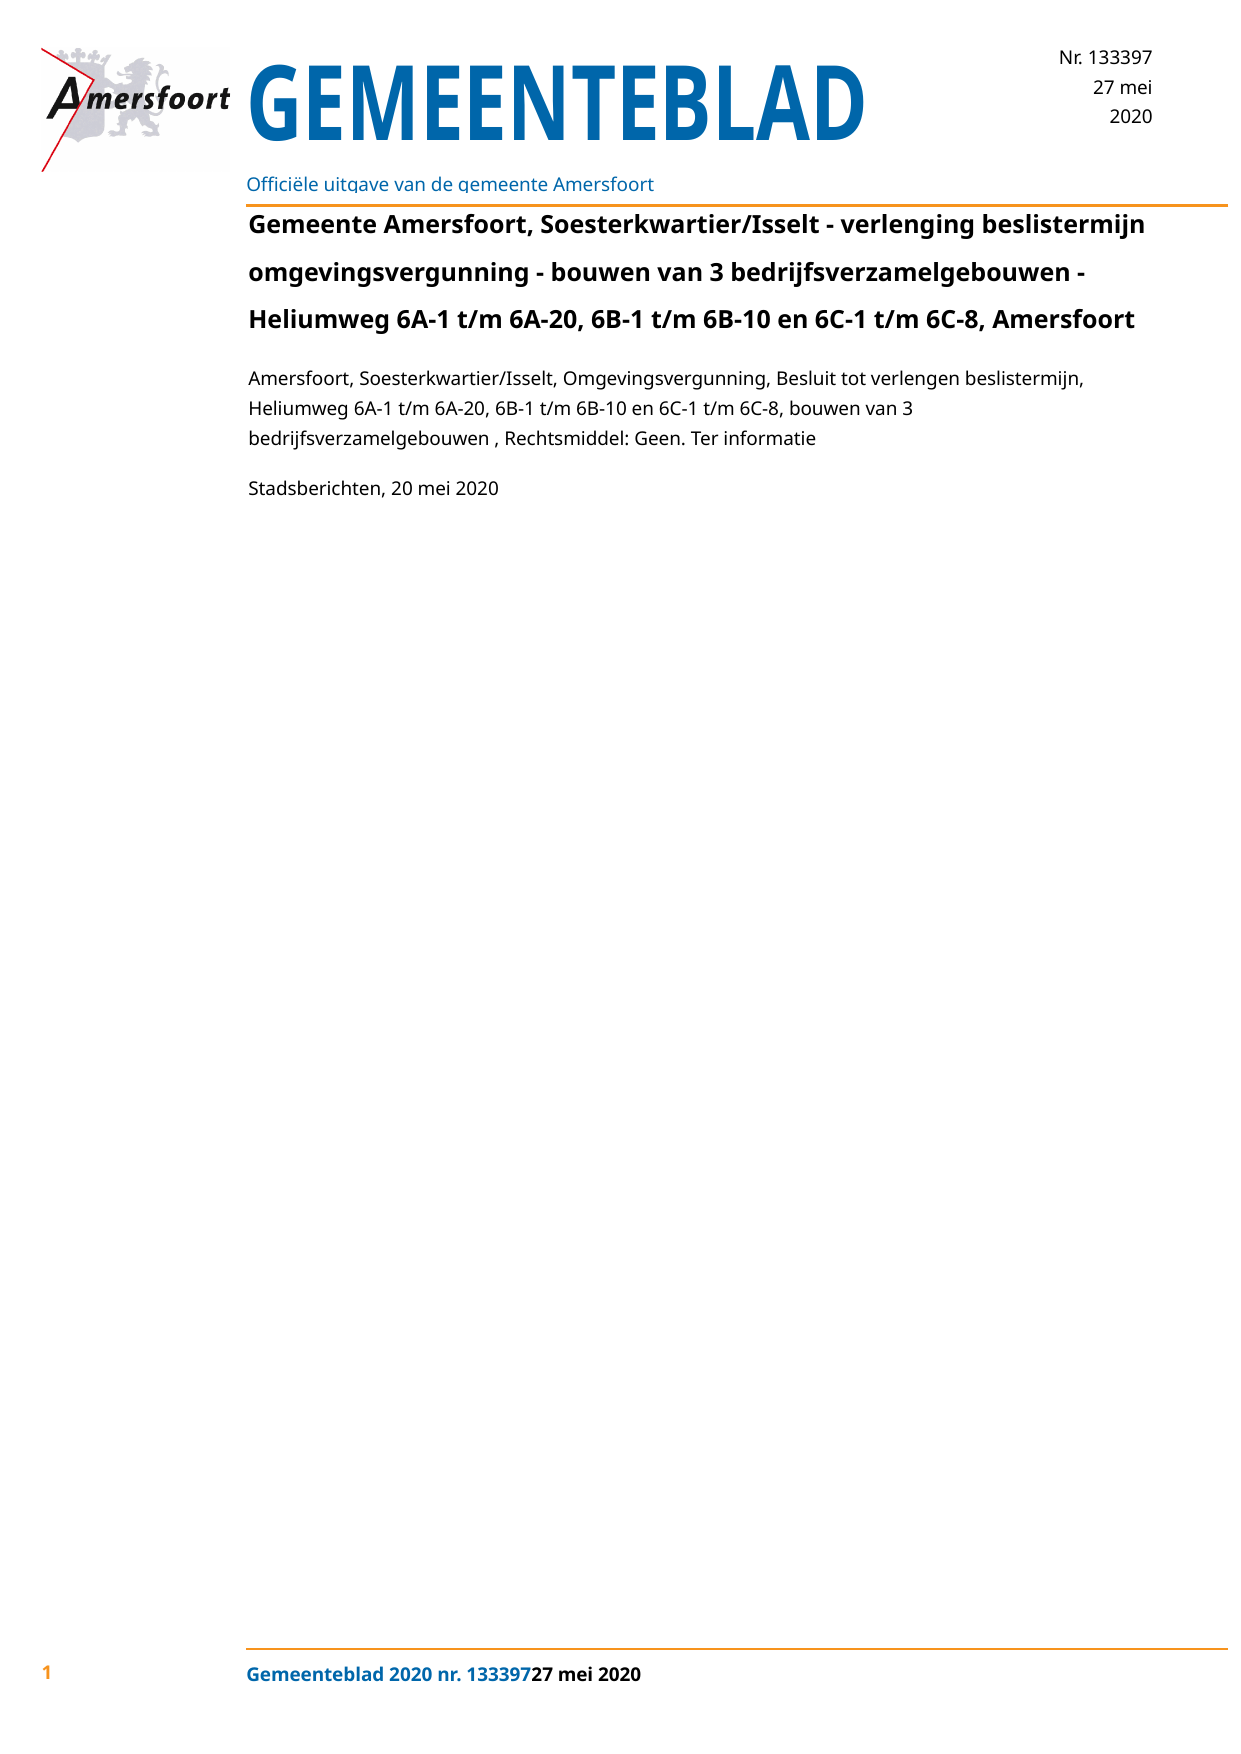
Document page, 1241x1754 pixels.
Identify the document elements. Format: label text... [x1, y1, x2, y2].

picture [41, 47, 231, 172]
text Gemeente Amersfoort, Soesterkwartier/Isselt - verlenging beslistermijn omgevingsvergunning - bouwen van 3 bedrijfsverzamelgebouwen - Heliumweg 6A-1 t/m 6A-20, 6B-1 t/m 6B-10 en 6C-1 t/m 6C-8, Amersfoort [248, 207, 1152, 336]
text Stadsberichten, 20 mei 2020 [248, 475, 1152, 501]
text Amersfoort, Soesterkwartier/Isselt, Omgevingsvergunning, Besluit tot verlengen beslistermijn, Heliumweg 6A-1 t/m 6A-20, 6B-1 t/m 6B-10 en 6C-1 t/m 6C-8, bouwen van 3 bedrijfsverzamelgebouwen , Rechtsmiddel: Geen. Ter informatie [248, 366, 1152, 450]
